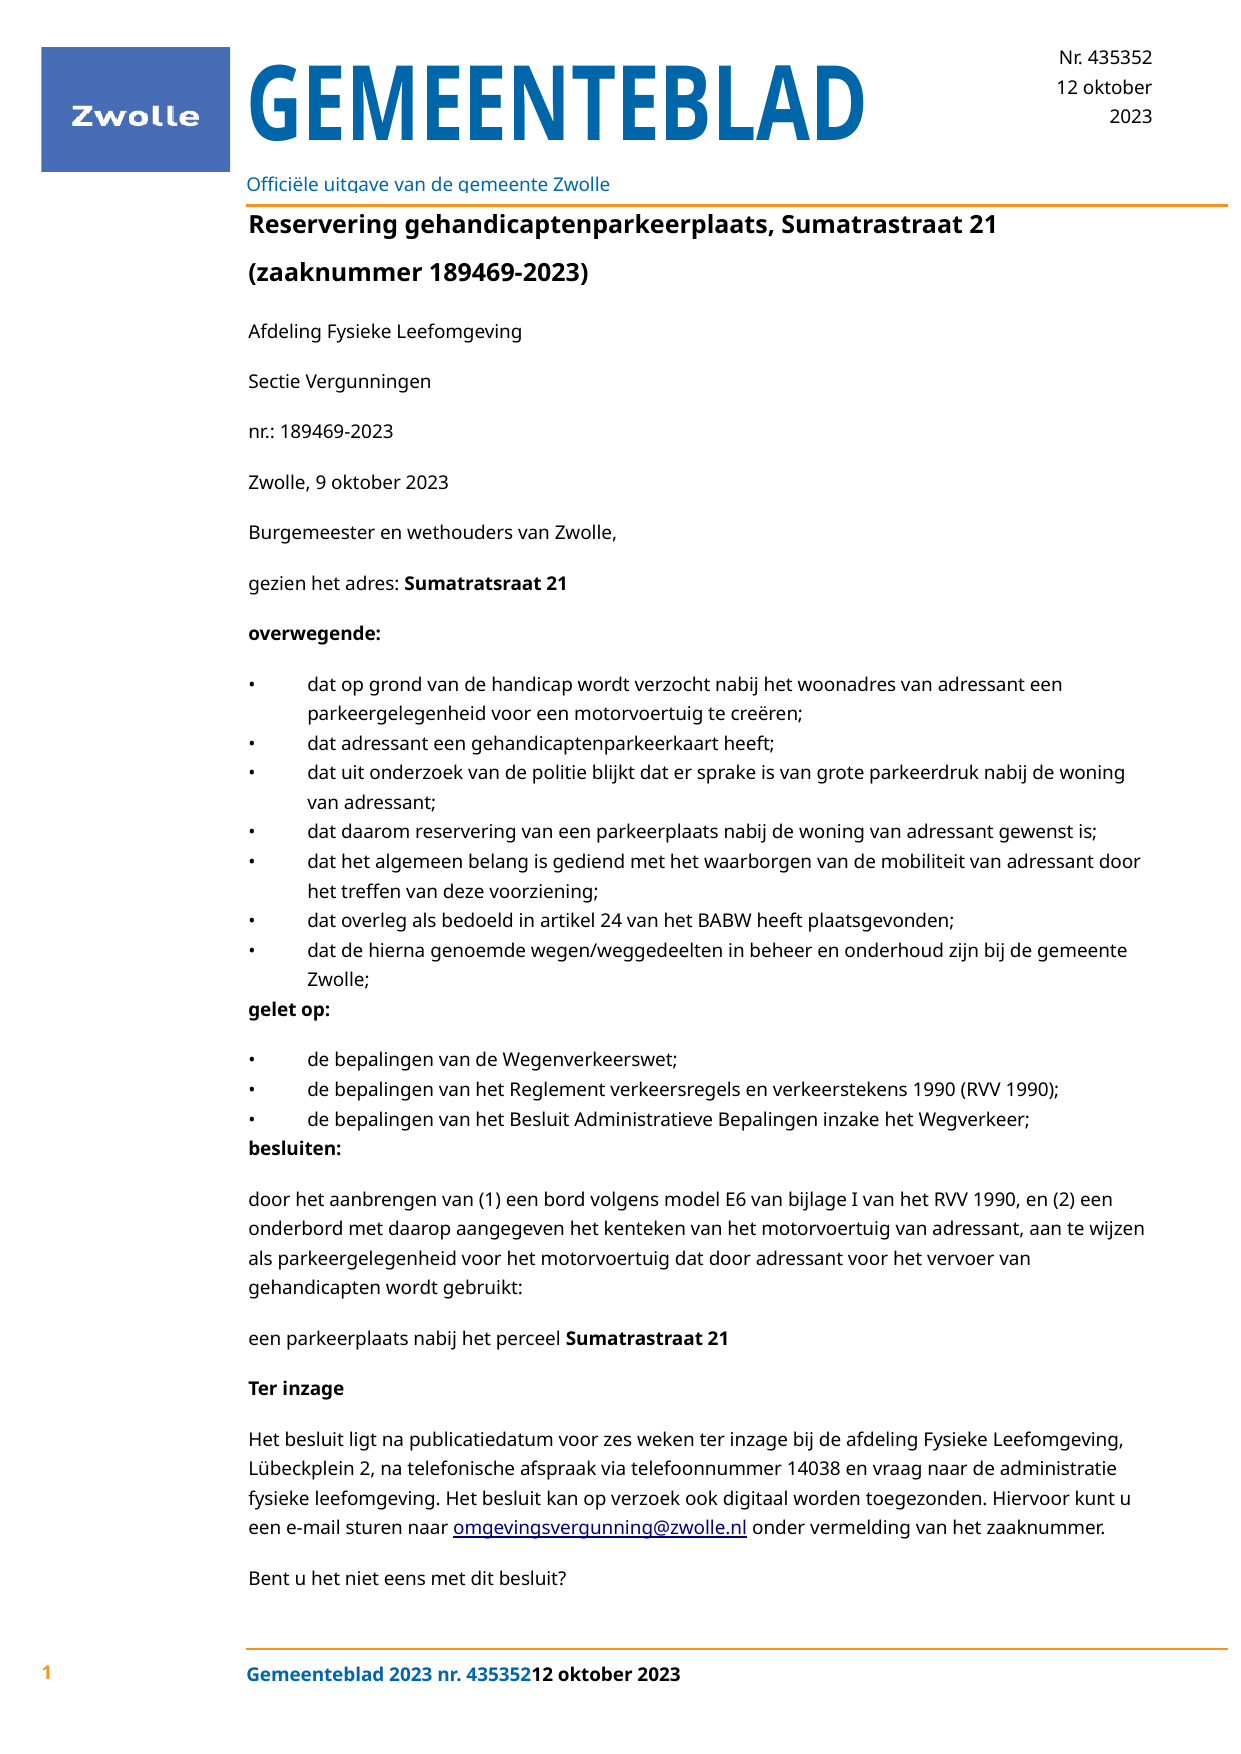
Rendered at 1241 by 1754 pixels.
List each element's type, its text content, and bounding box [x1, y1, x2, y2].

text een parkeerplaats nabij het perceel Sumatrastraat 21 [248, 1325, 1152, 1351]
list dat overleg als bedoeld in artikel 24 van het BABW heeft plaatsgevonden; [248, 907, 1152, 933]
list dat adressant een gehandicaptenparkeerkaart heeft; [248, 730, 1152, 756]
list de bepalingen van de Wegenverkeerswet; [248, 1047, 1152, 1072]
list de bepalingen van het Reglement verkeersregels en verkeerstekens 1990 (RVV 1990); [248, 1076, 1152, 1102]
text overwegende: [248, 620, 1152, 646]
list dat daarom reservering van een parkeerplaats nabij de woning van adressant gewenst is; [248, 819, 1152, 844]
list de bepalingen van het Besluit Administratieve Bepalingen inzake het Wegverkeer; [248, 1106, 1152, 1132]
text Het besluit ligt na publicatiedatum voor zes weken ter inzage bij de afdeling Fysieke Leefomgeving, Lübeckplein 2, na telefonische afspraak via telefoonnummer 14038 en vraag naar de administratie fysieke leefomgeving. Het besluit kan op verzoek ook digitaal worden toegezonden. Hiervoor kunt u een e-mail sturen naar omgevingsvergunning@zwolle.nl onder vermelding van het zaaknummer. [248, 1426, 1152, 1540]
text gelet op: [248, 996, 1152, 1022]
text besluiten: [248, 1135, 1152, 1161]
list dat op grond van de handicap wordt verzocht nabij het woonadres van adressant een parkeergelegenheid voor een motorvoertuig te creëren; [248, 671, 1152, 726]
text gezien het adres: Sumatratsraat 21 [248, 570, 1152, 596]
text Zwolle, 9 oktober 2023 [248, 469, 1152, 495]
text Sectie Vergunningen [248, 368, 1152, 394]
text door het aanbrengen van (1) een bord volgens model E6 van bijlage I van het RVV 1990, en (2) een onderbord met daarop aangegeven het kenteken van het motorvoertuig van adressant, aan te wijzen als parkeergelegenheid voor het motorvoertuig dat door adressant voor het vervoer van gehandicapten wordt gebruikt: [248, 1186, 1152, 1300]
text Ter inzage [248, 1375, 1152, 1401]
text Burgemeester en wethouders van Zwolle, [248, 519, 1152, 545]
text Reservering gehandicaptenparkeerplaats, Sumatrastraat 21 (zaaknummer 189469-2023) [248, 207, 1152, 288]
list dat het algemeen belang is gediend met het waarborgen van de mobiliteit van adressant door het treffen van deze voorziening; [248, 848, 1152, 904]
text Afdeling Fysieke Leefomgeving [248, 318, 1152, 344]
text Bent u het niet eens met dit besluit? [248, 1565, 1152, 1591]
list dat de hierna genoemde wegen/weggedeelten in beheer en onderhoud zijn bij de gemeente Zwolle; [248, 937, 1152, 992]
picture [41, 47, 231, 172]
text nr.: 189469-2023 [248, 419, 1152, 444]
list dat uit onderzoek van de politie blijkt dat er sprake is van grote parkeerdruk nabij de woning van adressant; [248, 759, 1152, 815]
